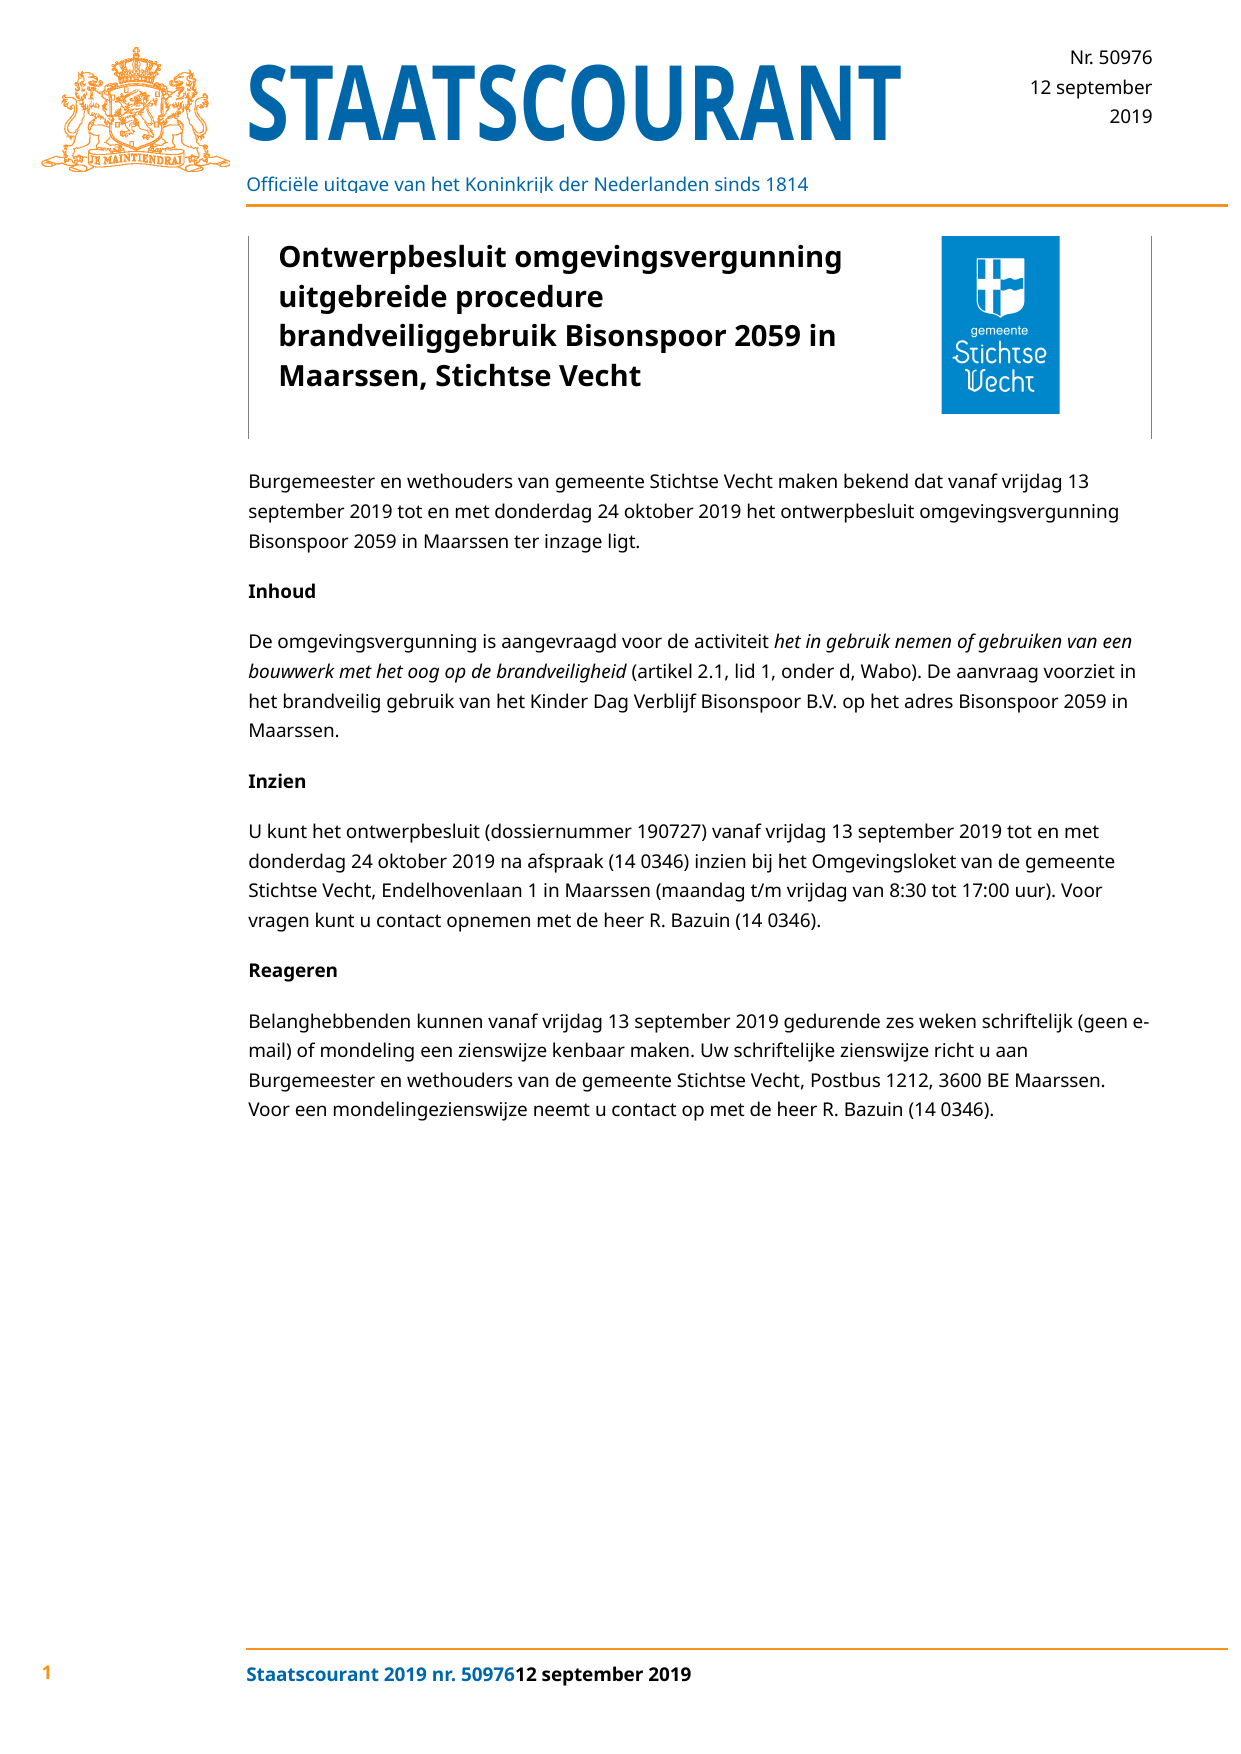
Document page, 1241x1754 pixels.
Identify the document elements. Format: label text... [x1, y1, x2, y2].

picture [1013, 348, 1019, 359]
text Reageren [248, 957, 1152, 983]
picture [41, 47, 231, 172]
picture [1027, 377, 1032, 389]
text Belanghebbenden kunnen vanaf vrijdag 13 september 2019 gedurende zes weken schriftelijk (geen e-mail) of mondeling een zienswijze kenbaar maken. Uw schriftelijke zienswijze richt u aan Burgemeester en wethouders van de gemeente Stichtse Vecht, Postbus 1212, 3600 BE Maarssen. Voor een mondelingezienswijze neemt u contact op met de heer R. Bazuin (14 0346). [248, 1008, 1152, 1122]
table_header [1060, 236, 1151, 413]
picture [1001, 259, 1024, 279]
table_header [850, 414, 1151, 439]
table_header [850, 236, 941, 413]
picture [977, 259, 1000, 313]
picture [1013, 370, 1020, 391]
text De omgevingsvergunning is aangevraagd voor de activiteit het in gebruik nemen of gebruiken van een bouwwerk met het oog op de brandveiligheid (artikel 2.1, lid 1, onder d, Wabo). De aanvraag voorziet in het brandveilig gebruik van het Kinder Dag Verblijf Bisonspoor B.V. op het adres Bisonspoor 2059 in Maarssen. [248, 629, 1152, 743]
text Burgemeester en wethouders van gemeente Stichtse Vecht maken bekend dat vanaf vrijdag 13 september 2019 tot en met donderdag 24 oktober 2019 het ontwerpbesluit omgevingsvergunning Bisonspoor 2059 in Maarssen ter inzage ligt. [248, 469, 1152, 553]
table_header Ontwerpbesluit omgevingsvergunning uitgebreide procedure brandveiliggebruik Bisonspoor 2059 in Maarssen, Stichtse Vecht [249, 236, 850, 439]
text U kunt het ontwerpbesluit (dossiernummer 190727) vanaf vrijdag 13 september 2019 tot en met donderdag 24 oktober 2019 na afspraak (14 0346) inzien bij het Omgevingsloket van de gemeente Stichtse Vecht, Endelhovenlaan 1 in Maarssen (maandag t/m vrijdag van 8:30 tot 17:00 uur). Voor vragen kunt u contact opnemen met de heer R. Bazuin (14 0346). [248, 818, 1152, 933]
text Inhoud [248, 578, 1152, 604]
text Inzien [248, 768, 1152, 793]
picture [1000, 289, 1024, 317]
picture [971, 348, 977, 359]
